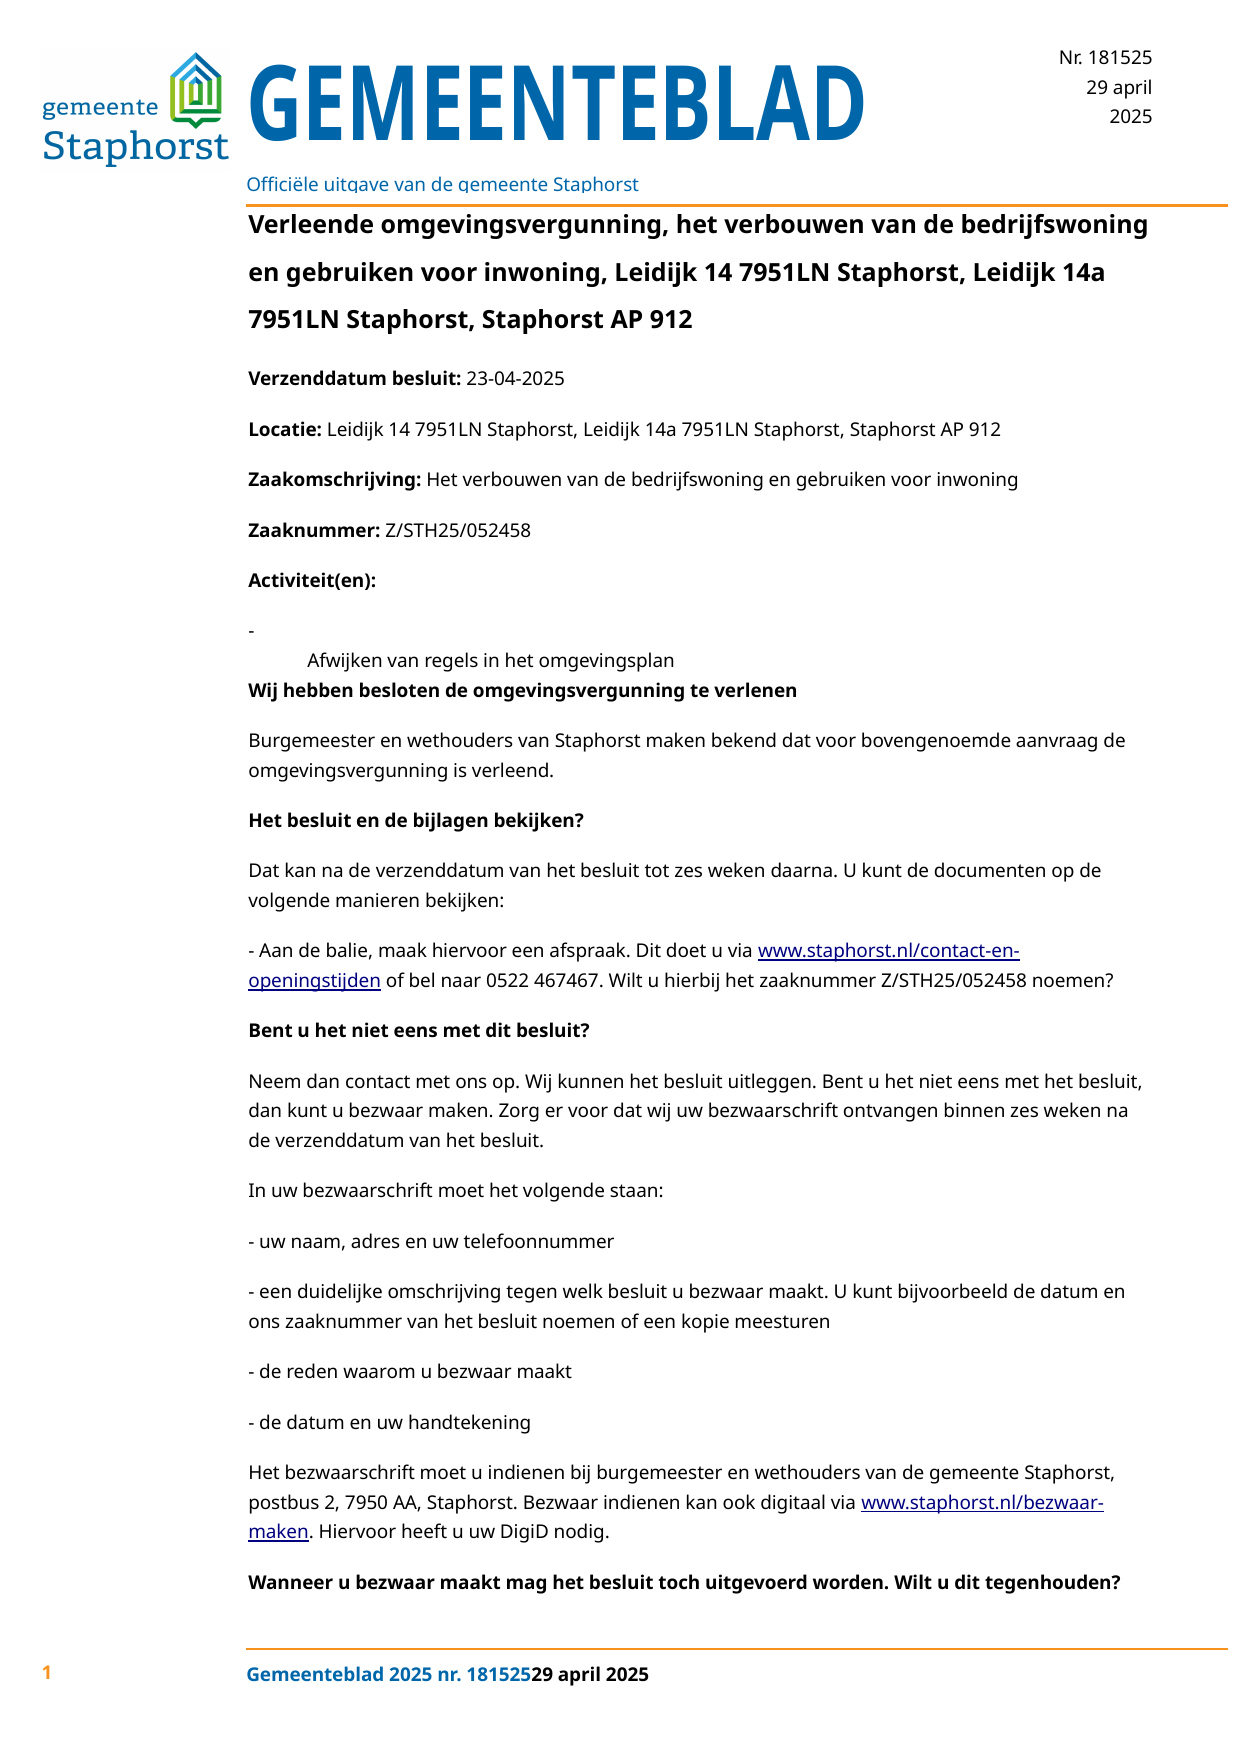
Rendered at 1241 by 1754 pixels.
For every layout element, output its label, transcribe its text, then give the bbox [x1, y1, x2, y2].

text Locatie: Leidijk 14 7951LN Staphorst, Leidijk 14a 7951LN Staphorst, Staphorst AP 912 [248, 416, 1152, 442]
text Zaaknummer: Z/STH25/052458 [248, 517, 1152, 542]
text - een duidelijke omschrijving tegen welk besluit u bezwaar maakt. U kunt bijvoorbeeld de datum en ons zaaknummer van het besluit noemen of een kopie meesturen [248, 1278, 1152, 1334]
text Verzenddatum besluit: 23-04-2025 [248, 366, 1152, 391]
picture [41, 47, 231, 172]
text - de datum en uw handtekening [248, 1409, 1152, 1434]
text Neem dan contact met ons op. Wij kunnen het besluit uitleggen. Bent u het niet eens met het besluit, dan kunt u bezwaar maken. Zorg er voor dat wij uw bezwaarschrift ontvangen binnen zes weken na de verzenddatum van het besluit. [248, 1068, 1152, 1153]
text - Aan de balie, maak hiervoor een afspraak. Dit doet u via www.staphorst.nl/contact-en-openingstijden of bel naar 0522 467467. Wilt u hierbij het zaaknummer Z/STH25/052458 noemen? [248, 938, 1152, 993]
text Burgemeester en wethouders van Staphorst maken bekend dat voor bovengenoemde aanvraag de omgevingsvergunning is verleend. [248, 727, 1152, 782]
text Dat kan na de verzenddatum van het besluit tot zes weken daarna. U kunt de documenten op de volgende manieren bekijken: [248, 858, 1152, 913]
text Verleende omgevingsvergunning, het verbouwen van de bedrijfswoning en gebruiken voor inwoning, Leidijk 14 7951LN Staphorst, Leidijk 14a 7951LN Staphorst, Staphorst AP 912 [248, 207, 1152, 336]
text Het besluit en de bijlagen bekijken? [248, 807, 1152, 833]
text - de reden waarom u bezwaar maakt [248, 1358, 1152, 1384]
text Wanneer u bezwaar maakt mag het besluit toch uitgevoerd worden. Wilt u dit tegenhouden? [248, 1569, 1152, 1594]
text In uw bezwaarschrift moet het volgende staan: [248, 1178, 1152, 1203]
text Het bezwaarschrift moet u indienen bij burgemeester en wethouders van de gemeente Staphorst, postbus 2, 7950 AA, Staphorst. Bezwaar indienen kan ook digitaal via www.staphorst.nl/bezwaar-maken. Hiervoor heeft u uw DigiD nodig. [248, 1459, 1152, 1544]
list Afwijken van regels in het omgevingsplan [248, 647, 1152, 673]
text Zaakomschrijving: Het verbouwen van de bedrijfswoning en gebruiken voor inwoning [248, 466, 1152, 492]
text Wij hebben besloten de omgevingsvergunning te verlenen [248, 677, 1152, 702]
text Activiteit(en): [248, 567, 1152, 593]
text - uw naam, adres en uw telefoonnummer [248, 1228, 1152, 1254]
text Bent u het niet eens met dit besluit? [248, 1018, 1152, 1043]
